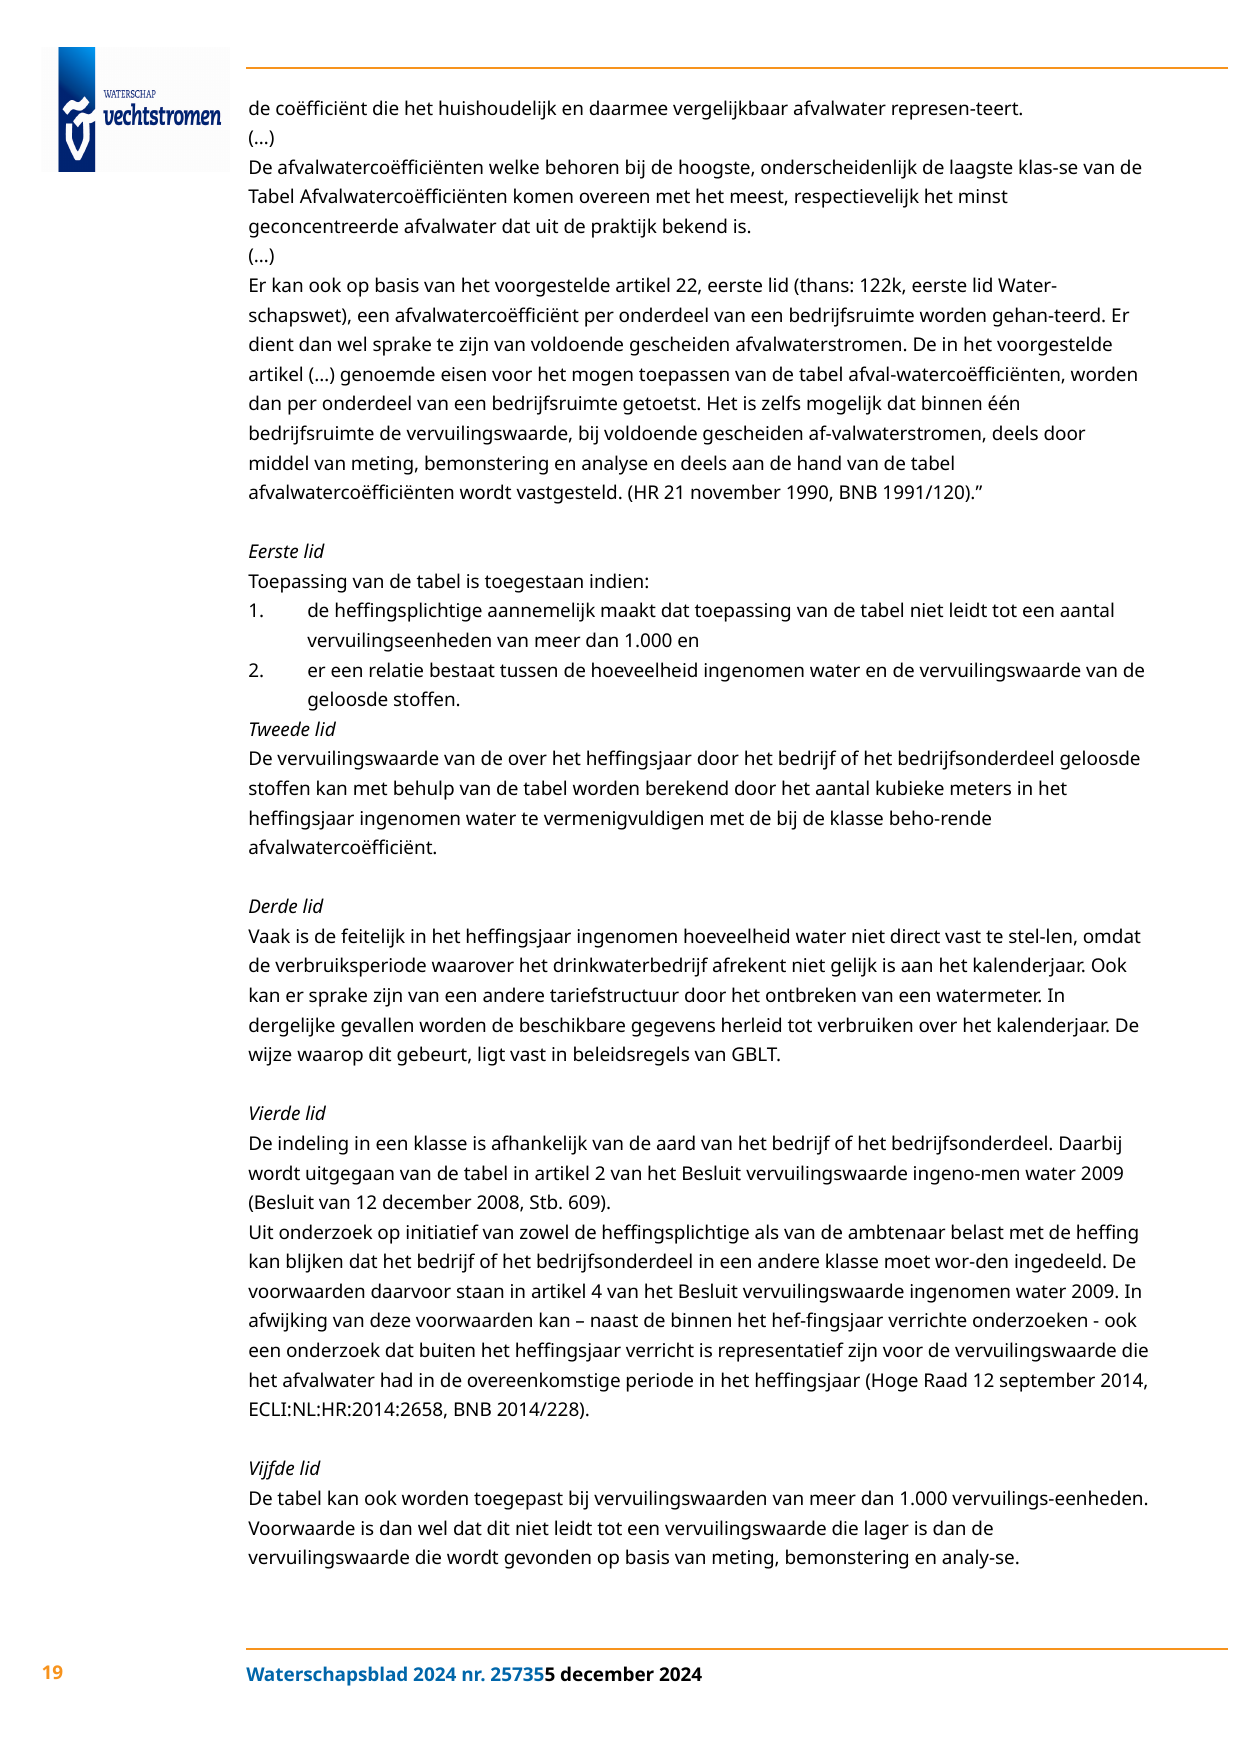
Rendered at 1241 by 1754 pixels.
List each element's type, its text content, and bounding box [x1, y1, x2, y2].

text Toepassing van de tabel is toegestaan indien: [248, 568, 1152, 594]
text Vaak is de feitelijk in het heffingsjaar ingenomen hoeveelheid water niet direct vast te stel-len, omdat de verbruiksperiode waarover het drinkwaterbedrijf afrekent niet gelijk is aan het kalenderjaar. Ook kan er sprake zijn van een andere tariefstructuur door het ontbreken van een watermeter. In dergelijke gevallen worden de beschikbare gegevens herleid tot verbruiken over het kalenderjaar. De wijze waarop dit gebeurt, ligt vast in beleidsregels van GBLT. [248, 923, 1152, 1067]
text De tabel kan ook worden toegepast bij vervuilingswaarden van meer dan 1.000 vervuilings-eenheden. Voorwaarde is dan wel dat dit niet leidt tot een vervuilingswaarde die lager is dan de vervuilingswaarde die wordt gevonden op basis van meting, bemonstering en analy-se. [248, 1485, 1152, 1570]
list de heffingsplichtige aannemelijk maakt dat toepassing van de tabel niet leidt tot een aantal vervuilingseenheden van meer dan 1.000 en [248, 598, 1152, 653]
text (…) [248, 243, 1152, 268]
text (…) [248, 124, 1152, 150]
text De indeling in een klasse is afhankelijk van de aard van het bedrijf of het bedrijfsonderdeel. Daarbij wordt uitgegaan van de tabel in artikel 2 van het Besluit vervuilingswaarde ingeno-men water 2009 (Besluit van 12 december 2008, Stb. 609). [248, 1130, 1152, 1215]
text Er kan ook op basis van het voorgestelde artikel 22, eerste lid (thans: 122k, eerste lid Water-schapswet), een afvalwatercoëfficiënt per onderdeel van een bedrijfsruimte worden gehan-teerd. Er dient dan wel sprake te zijn van voldoende gescheiden afvalwaterstromen. De in het voorgestelde artikel (…) genoemde eisen voor het mogen toepassen van de tabel afval-watercoëfficiënten, worden dan per onderdeel van een bedrijfsruimte getoetst. Het is zelfs mogelijk dat binnen één bedrijfsruimte de vervuilingswaarde, bij voldoende gescheiden af-valwaterstromen, deels door middel van meting, bemonstering en analyse en deels aan de hand van de tabel afvalwatercoëfficiënten wordt vastgesteld. (HR 21 november 1990, BNB 1991/120).” [248, 272, 1152, 505]
list er een relatie bestaat tussen de hoeveelheid ingenomen water en de vervuilingswaarde van de geloosde stoffen. [248, 657, 1152, 712]
text Derde lid [248, 893, 1152, 919]
text Vijfde lid [248, 1456, 1152, 1481]
text De afvalwatercoëfficiënten welke behoren bij de hoogste, onderscheidenlijk de laagste klas-se van de Tabel Afvalwatercoëfficiënten komen overeen met het meest, respectievelijk het minst geconcentreerde afvalwater dat uit de praktijk bekend is. [248, 154, 1152, 239]
picture [41, 47, 231, 172]
text Vierde lid [248, 1101, 1152, 1126]
text Uit onderzoek op initiatief van zowel de heffingsplichtige als van de ambtenaar belast met de heffing kan blijken dat het bedrijf of het bedrijfsonderdeel in een andere klasse moet wor-den ingedeeld. De voorwaarden daarvoor staan in artikel 4 van het Besluit vervuilingswaarde ingenomen water 2009. In afwijking van deze voorwaarden kan – naast de binnen het hef-fingsjaar verrichte onderzoeken - ook een onderzoek dat buiten het heffingsjaar verricht is representatief zijn voor de vervuilingswaarde die het afvalwater had in de overeenkomstige periode in het heffingsjaar (Hoge Raad 12 september 2014, ECLI:NL:HR:2014:2658, BNB 2014/228). [248, 1219, 1152, 1422]
text Eerste lid [248, 538, 1152, 564]
text Tweede lid [248, 716, 1152, 742]
text De vervuilingswaarde van de over het heffingsjaar door het bedrijf of het bedrijfsonderdeel geloosde stoffen kan met behulp van de tabel worden berekend door het aantal kubieke meters in het heffingsjaar ingenomen water te vermenigvuldigen met de bij de klasse beho-rende afvalwatercoëfficiënt. [248, 746, 1152, 860]
text de coëfficiënt die het huishoudelijk en daarmee vergelijkbaar afvalwater represen-teert. [248, 95, 1152, 121]
